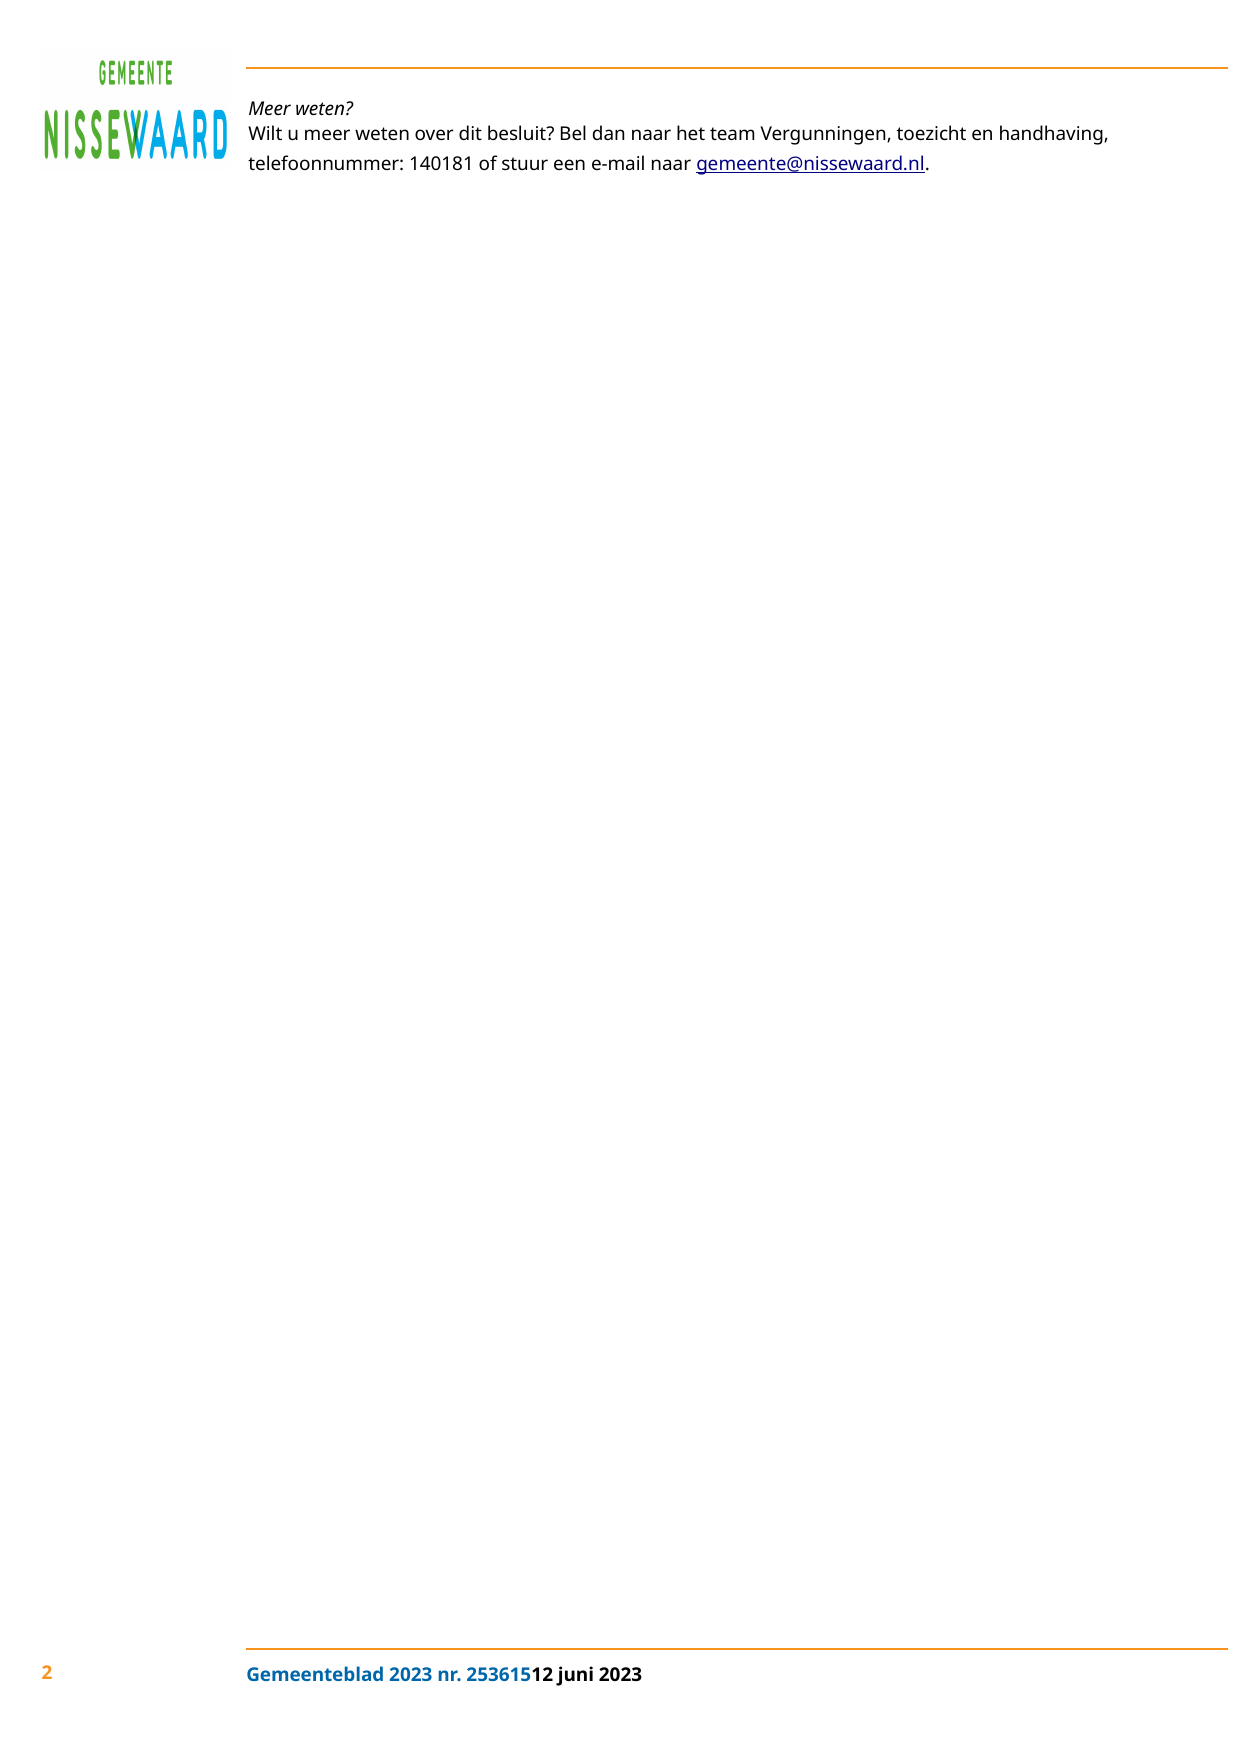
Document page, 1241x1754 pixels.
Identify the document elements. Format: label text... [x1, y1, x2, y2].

picture [41, 47, 231, 172]
text Wilt u meer weten over dit besluit? Bel dan naar het team Vergunningen, toezicht en handhaving, telefoonnummer: 140181 of stuur een e-mail naar gemeente@nissewaard.nl. [248, 121, 1152, 176]
text Meer weten? [248, 95, 1152, 121]
